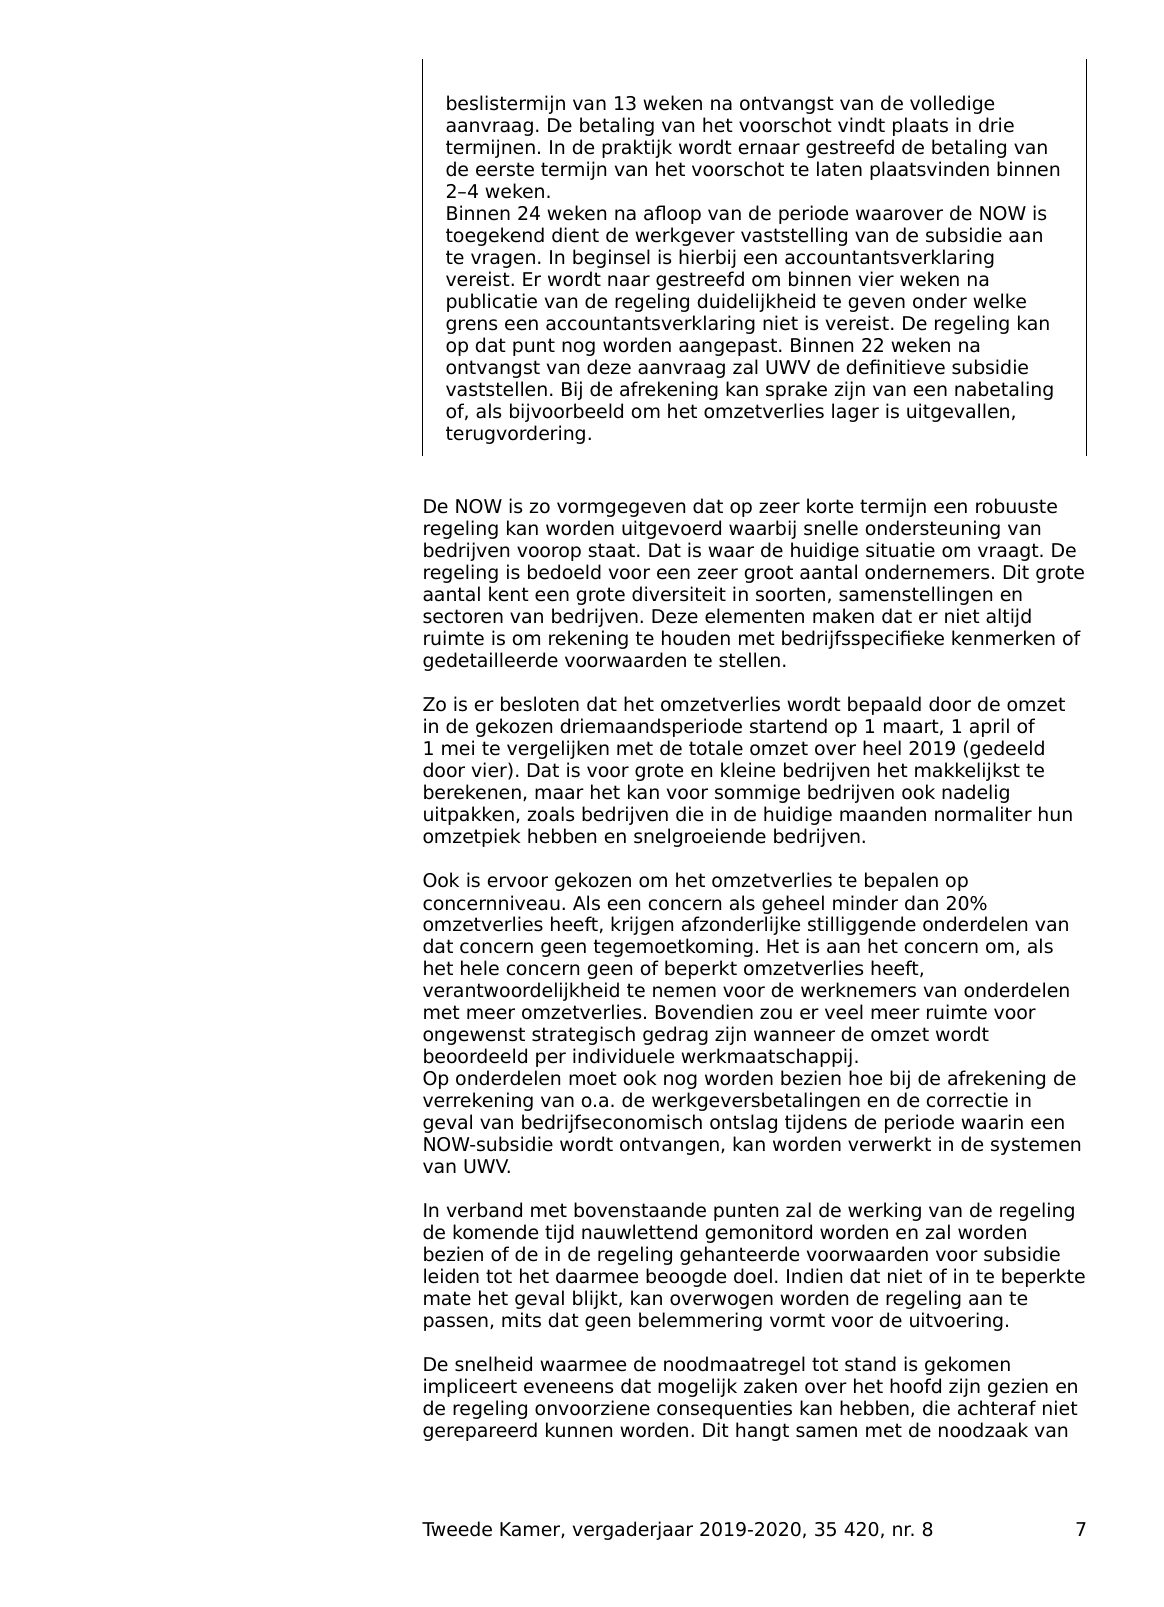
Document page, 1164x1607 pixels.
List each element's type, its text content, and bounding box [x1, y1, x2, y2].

text Op onderdelen moet ook nog worden bezien hoe bij de afrekening de verrekening van o.a. de werkgeversbetalingen en de correctie in geval van bedrijfseconomisch ontslag tijdens de periode waarin een NOW-subsidie wordt ontvangen, kan worden verwerkt in de systemen van UWV. [422, 1068, 1087, 1178]
text Ook is ervoor gekozen om het omzetverlies te bepalen op concernniveau. Als een concern als geheel minder dan 20% omzetverlies heeft, krijgen afzonderlijke stilliggende onderdelen van dat concern geen tegemoetkoming. Het is aan het concern om, als het hele concern geen of beperkt omzetverlies heeft, verantwoordelijkheid te nemen voor de werknemers van onderdelen met meer omzetverlies. Bovendien zou er veel meer ruimte voor ongewenst strategisch gedrag zijn wanneer de omzet wordt beoordeeld per individuele werkmaatschappij. [422, 870, 1087, 1068]
text De NOW is zo vormgegeven dat op zeer korte termijn een robuuste regeling kan worden uitgevoerd waarbij snelle ondersteuning van bedrijven voorop staat. Dat is waar de huidige situatie om vraagt. De regeling is bedoeld voor een zeer groot aantal ondernemers. Dit grote aantal kent een grote diversiteit in soorten, samenstellingen en sectoren van bedrijven. Deze elementen maken dat er niet altijd ruimte is om rekening te houden met bedrijfsspecifieke kenmerken of gedetailleerde voorwaarden te stellen. [422, 496, 1087, 672]
text Zo is er besloten dat het omzetverlies wordt bepaald door de omzet in de gekozen driemaandsperiode startend op 1 maart, 1 april of 1 mei te vergelijken met de totale omzet over heel 2019 (gedeeld door vier). Dat is voor grote en kleine bedrijven het makkelijkst te berekenen, maar het kan voor sommige bedrijven ook nadelig uitpakken, zoals bedrijven die in de huidige maanden normaliter hun omzetpiek hebben en snelgroeiende bedrijven. [422, 694, 1087, 848]
text In verband met bovenstaande punten zal de werking van de regeling de komende tijd nauwlettend gemonitord worden en zal worden bezien of de in de regeling gehanteerde voorwaarden voor subsidie leiden tot het daarmee beoogde doel. Indien dat niet of in te beperkte mate het geval blijkt, kan overwogen worden de regeling aan te passen, mits dat geen belemmering vormt voor de uitvoering. [422, 1200, 1087, 1332]
text De snelheid waarmee de noodmaatregel tot stand is gekomen impliceert eveneens dat mogelijk zaken over het hoofd zijn gezien en de regeling onvoorziene consequenties kan hebben, die achteraf niet gerepareerd kunnen worden. Dit hangt samen met de noodzaak van [422, 1354, 1087, 1442]
table_header beslistermijn van 13 weken na ontvangst van de volledige aanvraag. De betaling van het voorschot vindt plaats in drie termijnen. In de praktijk wordt ernaar gestreefd de betaling van de eerste termijn van het voorschot te laten plaatsvinden binnen 2–4 weken. Binnen 24 weken na afloop van de periode waarover de NOW is toegekend dient de werkgever vaststelling van de subsidie aan te vragen. In beginsel is hierbij een accountantsverklaring vereist. Er wordt naar gestreefd om binnen vier weken na publicatie van de regeling duidelijkheid te geven onder welke grens een accountantsverklaring niet is vereist. De regeling kan op dat punt nog worden aangepast. Binnen 22 weken na ontvangst van deze aanvraag zal UWV de definitieve subsidie vaststellen. Bij de afrekening kan sprake zijn van een nabetaling of, als bijvoorbeeld om het omzetverlies lager is uitgevallen, terugvordering. [423, 59, 1086, 456]
